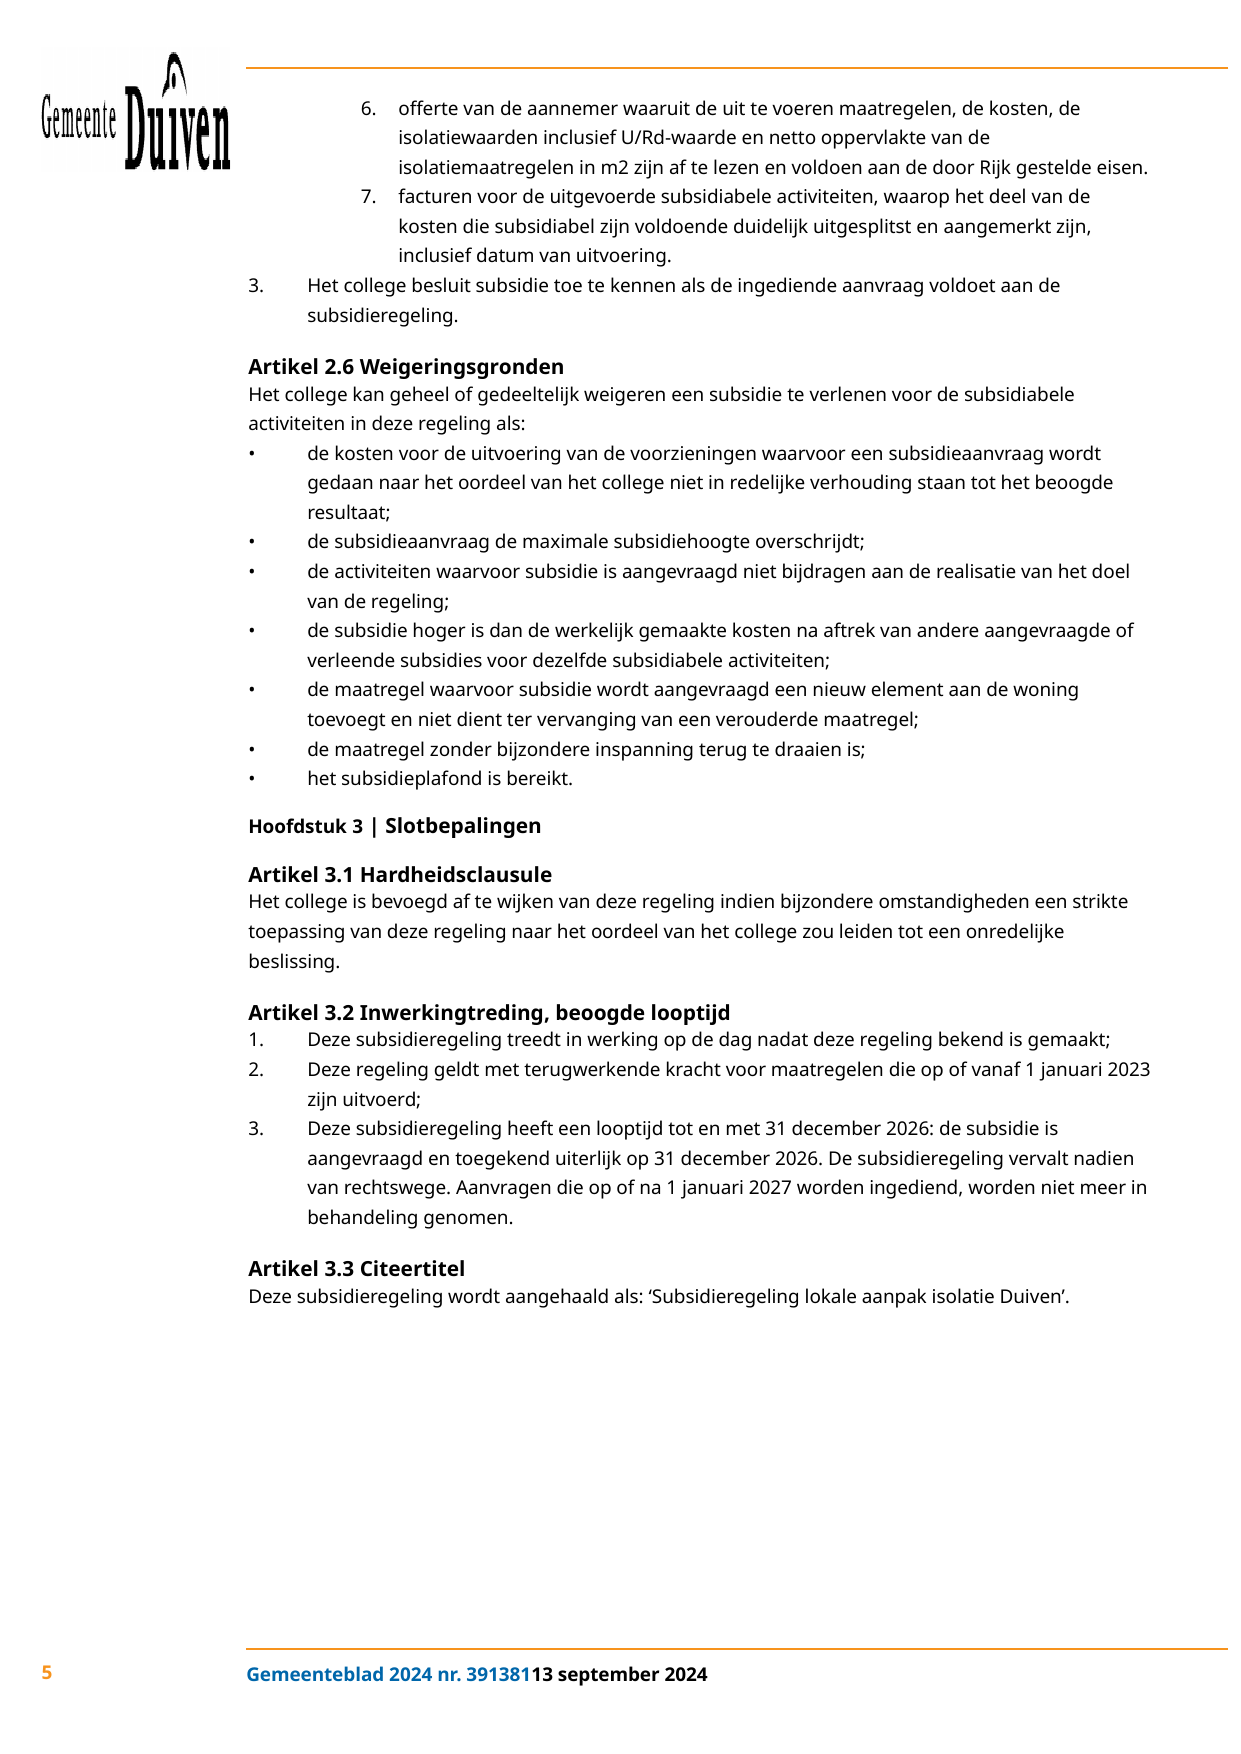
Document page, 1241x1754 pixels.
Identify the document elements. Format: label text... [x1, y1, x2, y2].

text Het college is bevoegd af te wijken van deze regeling indien bijzondere omstandigheden een strikte toepassing van deze regeling naar het oordeel van het college zou leiden tot een onredelijke beslissing. [248, 889, 1152, 973]
list facturen voor de uitgevoerde subsidiabele activiteiten, waarop het deel van de kosten die subsidiabel zijn voldoende duidelijk uitgesplitst en aangemerkt zijn, inclusief datum van uitvoering. [361, 183, 1152, 268]
list de activiteiten waarvoor subsidie is aangevraagd niet bijdragen aan de realisatie van het doel van de regeling; [248, 558, 1152, 613]
text Artikel 3.3 Citeertitel [248, 1254, 1152, 1283]
list de maatregel zonder bijzondere inspanning terug te draaien is; [248, 736, 1152, 761]
list het subsidieplafond is bereikt. [248, 765, 1152, 791]
text Artikel 2.6 Weigeringsgronden [248, 352, 1152, 381]
picture [41, 47, 231, 172]
text Artikel 3.2 Inwerkingtreding, beoogde looptijd [248, 998, 1152, 1027]
list de subsidie hoger is dan de werkelijk gemaakte kosten na aftrek van andere aangevraagde of verleende subsidies voor dezelfde subsidiabele activiteiten; [248, 617, 1152, 673]
list Deze regeling geldt met terugwerkende kracht voor maatregelen die op of vanaf 1 januari 2023 zijn uitvoerd; [248, 1056, 1152, 1112]
text Het college kan geheel of gedeeltelijk weigeren een subsidie te verlenen voor de subsidiabele activiteiten in deze regeling als: [248, 381, 1152, 436]
list de kosten voor de uitvoering van de voorzieningen waarvoor een subsidieaanvraag wordt gedaan naar het oordeel van het college niet in redelijke verhouding staan tot het beoogde resultaat; [248, 440, 1152, 525]
list Deze subsidieregeling heeft een looptijd tot en met 31 december 2026: de subsidie is aangevraagd en toegekend uiterlijk op 31 december 2026. De subsidieregeling vervalt nadien van rechtswege. Aanvragen die op of na 1 januari 2027 worden ingediend, worden niet meer in behandeling genomen. [248, 1115, 1152, 1230]
list de maatregel waarvoor subsidie wordt aangevraagd een nieuw element aan de woning toevoegt en niet dient ter vervanging van een verouderde maatregel; [248, 677, 1152, 732]
text Artikel 3.1 Hardheidsclausule [248, 860, 1152, 889]
text Hoofdstuk 3 | Slotbepalingen [248, 811, 1152, 839]
list de subsidieaanvraag de maximale subsidiehoogte overschrijdt; [248, 529, 1152, 554]
text Deze subsidieregeling wordt aangehaald als: ‘Subsidieregeling lokale aanpak isolatie Duiven’. [248, 1283, 1152, 1309]
list offerte van de aannemer waaruit de uit te voeren maatregelen, de kosten, de isolatiewaarden inclusief U/Rd-waarde en netto oppervlakte van de isolatiemaatregelen in m2 zijn af te lezen en voldoen aan de door Rijk gestelde eisen. [361, 95, 1152, 180]
list Deze subsidieregeling treedt in werking op de dag nadat deze regeling bekend is gemaakt; [248, 1027, 1152, 1052]
list Het college besluit subsidie toe te kennen als de ingediende aanvraag voldoet aan de subsidieregeling. [248, 272, 1152, 328]
